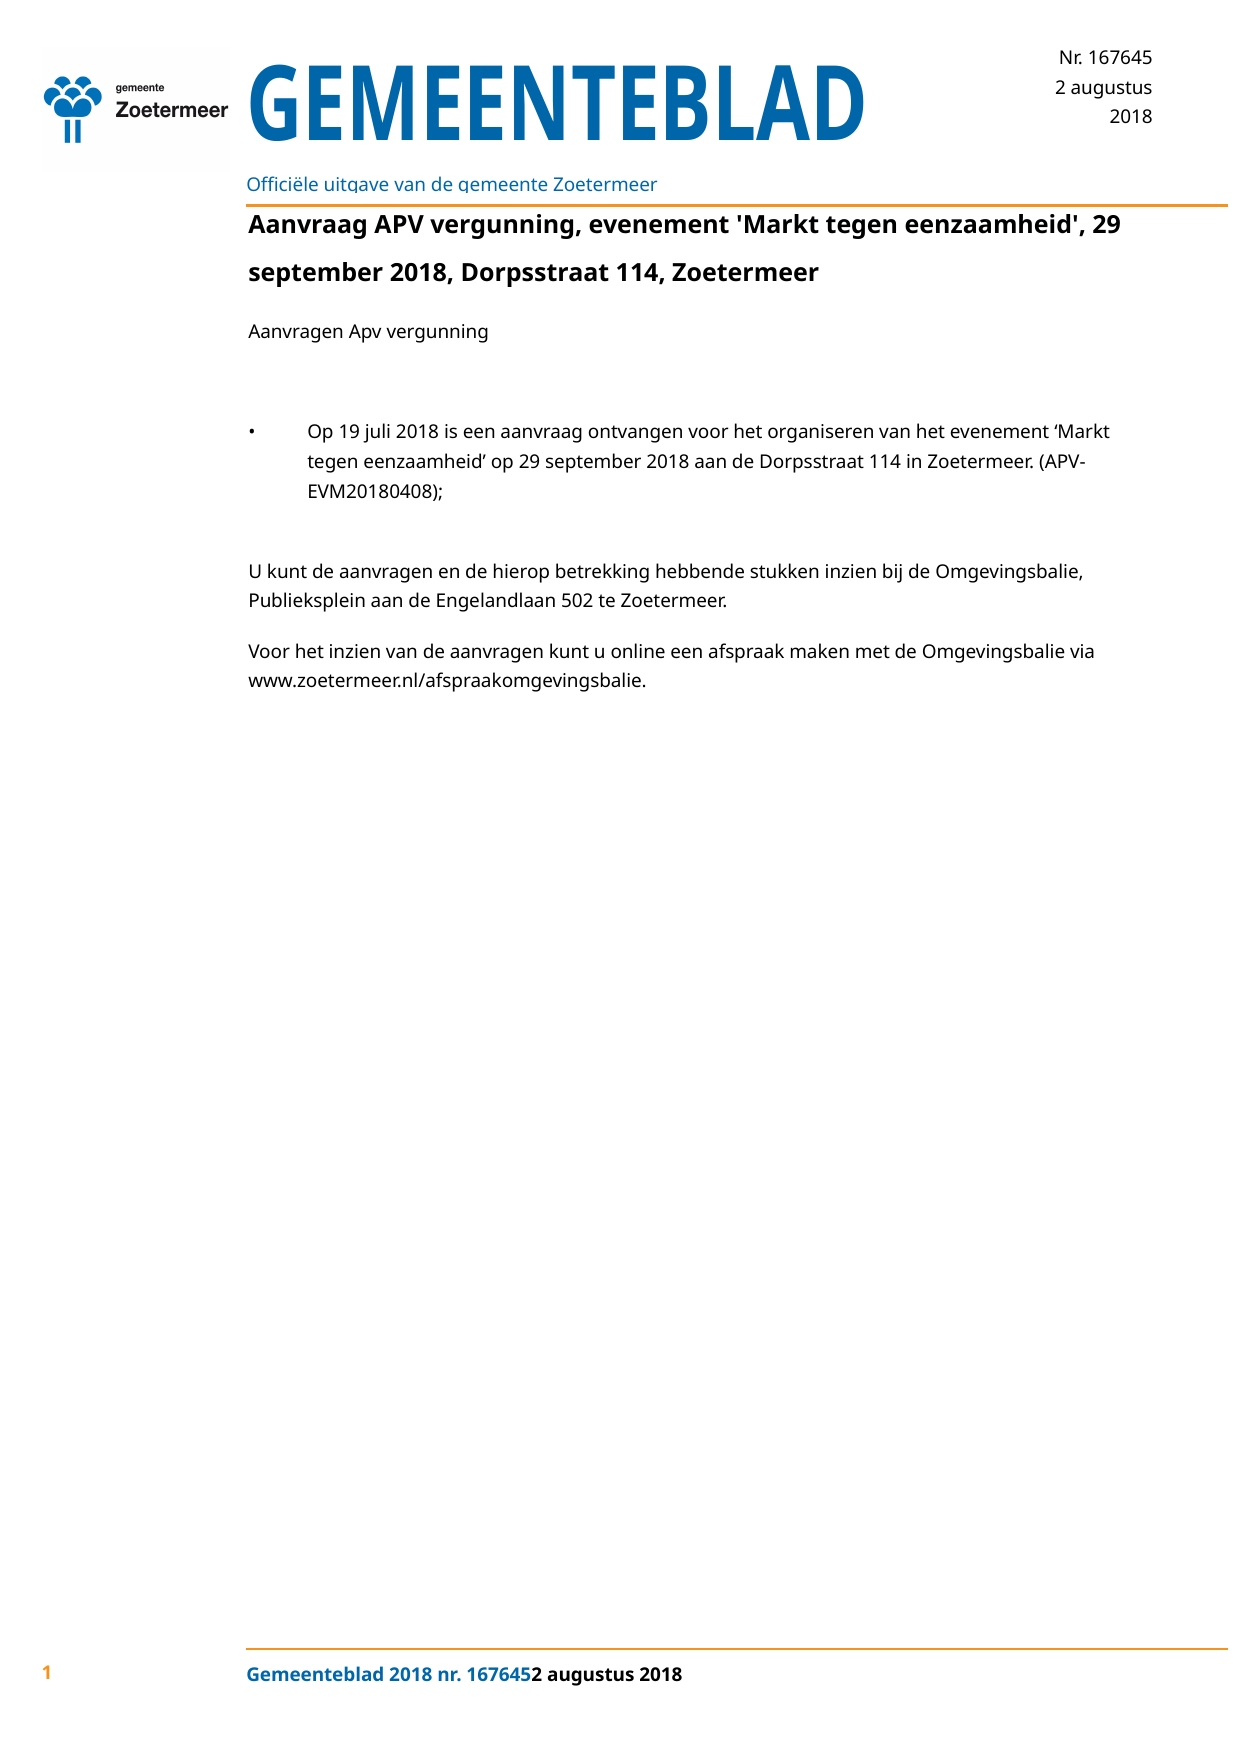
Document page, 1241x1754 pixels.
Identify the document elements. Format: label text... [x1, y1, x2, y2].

text Aanvraag APV vergunning, evenement 'Markt tegen eenzaamheid', 29 september 2018, Dorpsstraat 114, Zoetermeer [248, 207, 1152, 288]
picture [41, 47, 231, 172]
list Op 19 juli 2018 is een aanvraag ontvangen voor het organiseren van het evenement ‘Markt tegen eenzaamheid’ op 29 september 2018 aan de Dorpsstraat 114 in Zoetermeer. (APV-EVM20180408); [248, 419, 1152, 504]
text Voor het inzien van de aanvragen kunt u online een afspraak maken met de Omgevingsbalie via www.zoetermeer.nl/afspraakomgevingsbalie. [248, 638, 1152, 693]
text Aanvragen Apv vergunning [248, 318, 1152, 344]
text U kunt de aanvragen en de hierop betrekking hebbende stukken inzien bij de Omgevingsbalie, Publieksplein aan de Engelandlaan 502 te Zoetermeer. [248, 558, 1152, 613]
